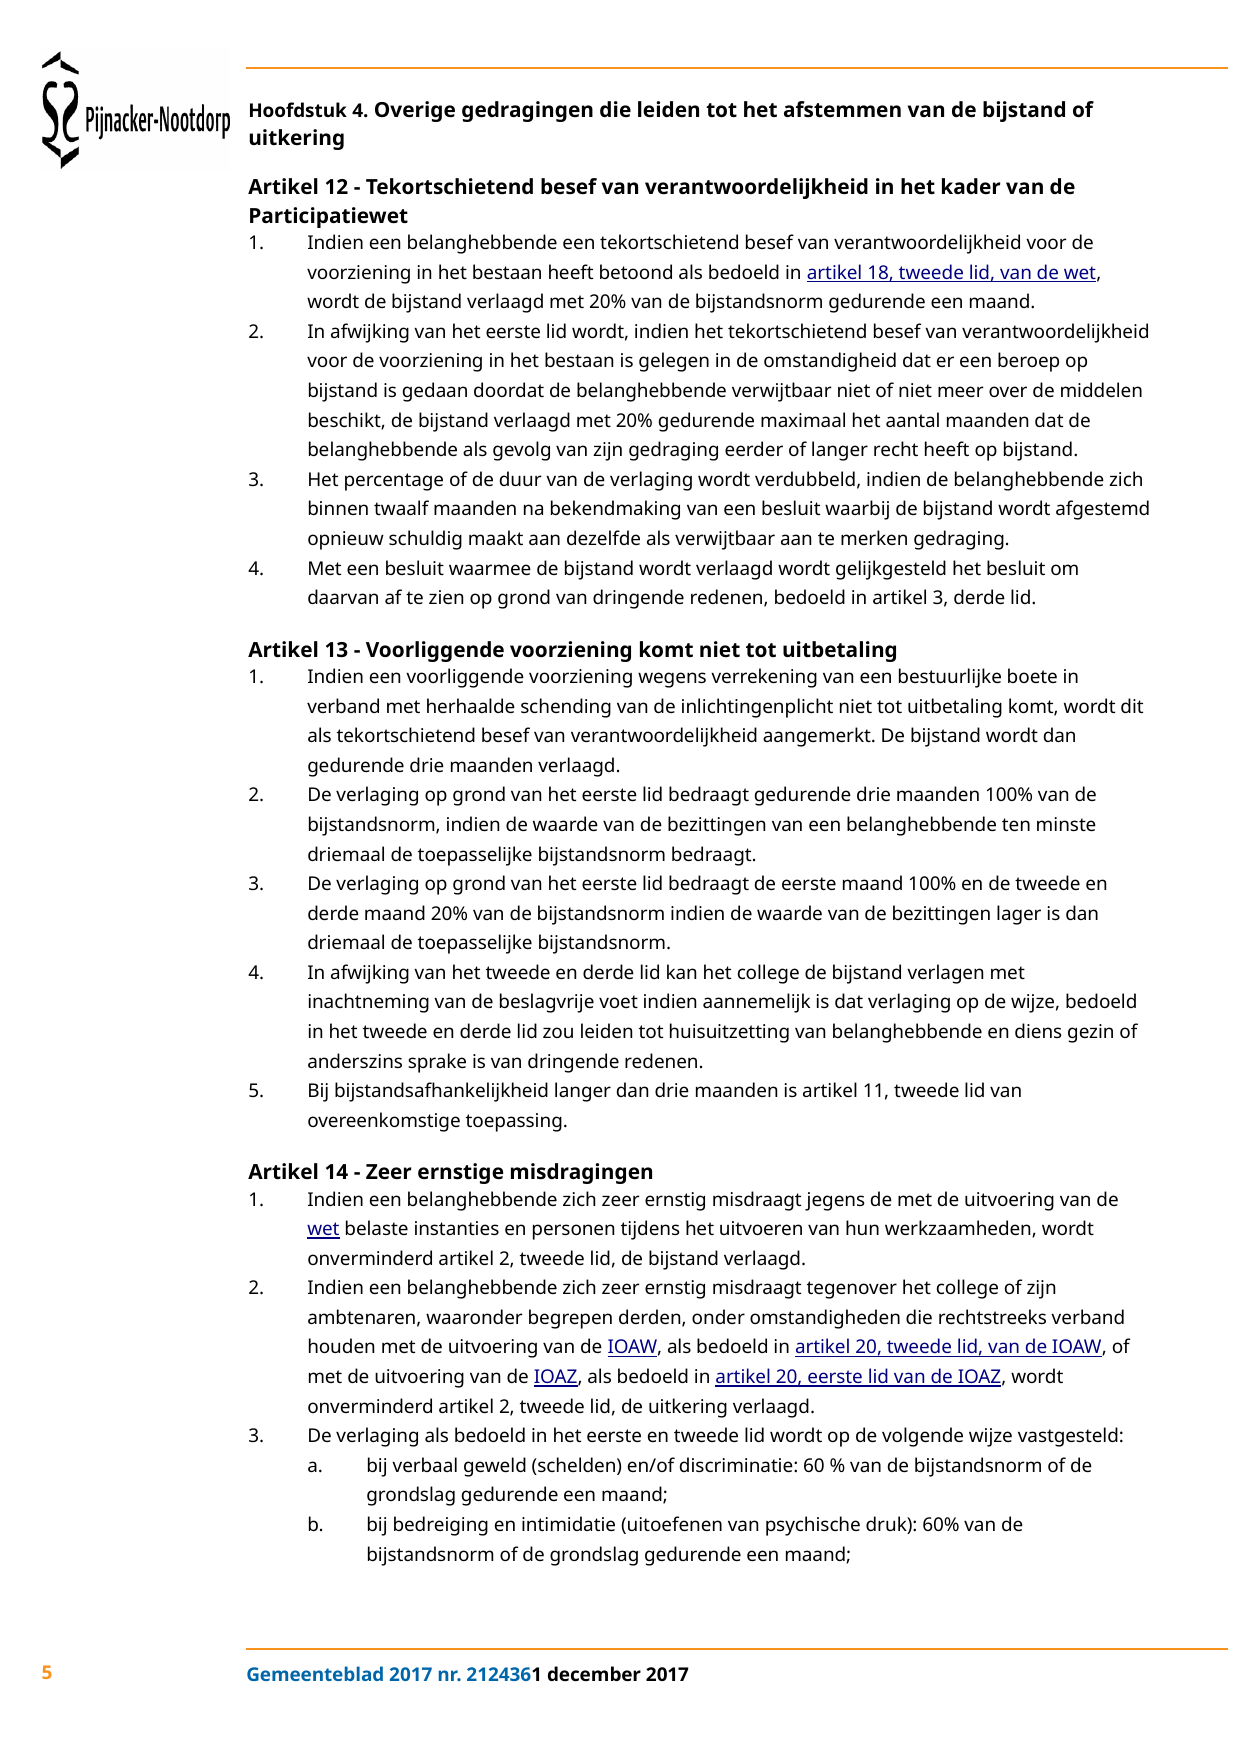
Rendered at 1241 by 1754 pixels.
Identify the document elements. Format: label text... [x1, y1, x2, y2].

picture [41, 47, 231, 172]
list De verlaging op grond van het eerste lid bedraagt de eerste maand 100% en de tweede en derde maand 20% van de bijstandsnorm indien de waarde van de bezittingen lager is dan driemaal de toepasselijke bijstandsnorm. [248, 870, 1152, 955]
text Hoofdstuk 4. Overige gedragingen die leiden tot het afstemmen van de bijstand of uitkering [248, 95, 1152, 152]
text Artikel 12 - Tekortschietend besef van verantwoordelijkheid in het kader van de Participatiewet [248, 172, 1152, 229]
text Artikel 14 - Zeer ernstige misdragingen [248, 1157, 1152, 1186]
list Het percentage of de duur van de verlaging wordt verdubbeld, indien de belanghebbende zich binnen twaalf maanden na bekendmaking van een besluit waarbij de bijstand wordt afgestemd opnieuw schuldig maakt aan dezelfde als verwijtbaar aan te merken gedraging. [248, 466, 1152, 551]
list bij bedreiging en intimidatie (uitoefenen van psychische druk): 60% van de bijstandsnorm of de grondslag gedurende een maand; [307, 1511, 1152, 1567]
list bij verbaal geweld (schelden) en/of discriminatie: 60 % van de bijstandsnorm of de grondslag gedurende een maand; [307, 1452, 1152, 1507]
list De verlaging als bedoeld in het eerste en tweede lid wordt op de volgende wijze vastgesteld: [248, 1422, 1152, 1448]
list Indien een voorliggende voorziening wegens verrekening van een bestuurlijke boete in verband met herhaalde schending van de inlichtingenplicht niet tot uitbetaling komt, wordt dit als tekortschietend besef van verantwoordelijkheid aangemerkt. De bijstand wordt dan gedurende drie maanden verlaagd. [248, 663, 1152, 778]
list In afwijking van het eerste lid wordt, indien het tekortschietend besef van verantwoordelijkheid voor de voorziening in het bestaan is gelegen in de omstandigheid dat er een beroep op bijstand is gedaan doordat de belanghebbende verwijtbaar niet of niet meer over de middelen beschikt, de bijstand verlaagd met 20% gedurende maximaal het aantal maanden dat de belanghebbende als gevolg van zijn gedraging eerder of langer recht heeft op bijstand. [248, 318, 1152, 462]
list In afwijking van het tweede en derde lid kan het college de bijstand verlagen met inachtneming van de beslagvrije voet indien aannemelijk is dat verlaging op de wijze, bedoeld in het tweede en derde lid zou leiden tot huisuitzetting van belanghebbende en diens gezin of anderszins sprake is van dringende redenen. [248, 959, 1152, 1073]
text Artikel 13 - Voorliggende voorziening komt niet tot uitbetaling [248, 635, 1152, 663]
list Met een besluit waarmee de bijstand wordt verlaagd wordt gelijkgesteld het besluit om daarvan af te zien op grond van dringende redenen, bedoeld in artikel 3, derde lid. [248, 555, 1152, 610]
list Indien een belanghebbende een tekortschietend besef van verantwoordelijkheid voor de voorziening in het bestaan heeft betoond als bedoeld in artikel 18, tweede lid, van de wet, wordt de bijstand verlaagd met 20% van de bijstandsnorm gedurende een maand. [248, 229, 1152, 314]
list Indien een belanghebbende zich zeer ernstig misdraagt jegens de met de uitvoering van de wet belaste instanties en personen tijdens het uitvoeren van hun werkzaamheden, wordt onverminderd artikel 2, tweede lid, de bijstand verlaagd. [248, 1186, 1152, 1271]
list De verlaging op grond van het eerste lid bedraagt gedurende drie maanden 100% van de bijstandsnorm, indien de waarde van de bezittingen van een belanghebbende ten minste driemaal de toepasselijke bijstandsnorm bedraagt. [248, 782, 1152, 866]
list Indien een belanghebbende zich zeer ernstig misdraagt tegenover het college of zijn ambtenaren, waaronder begrepen derden, onder omstandigheden die rechtstreeks verband houden met de uitvoering van de IOAW, als bedoeld in artikel 20, tweede lid, van de IOAW, of met de uitvoering van de IOAZ, als bedoeld in artikel 20, eerste lid van de IOAZ, wordt onverminderd artikel 2, tweede lid, de uitkering verlaagd. [248, 1274, 1152, 1419]
list Bij bijstandsafhankelijkheid langer dan drie maanden is artikel 11, tweede lid van overeenkomstige toepassing. [248, 1077, 1152, 1133]
